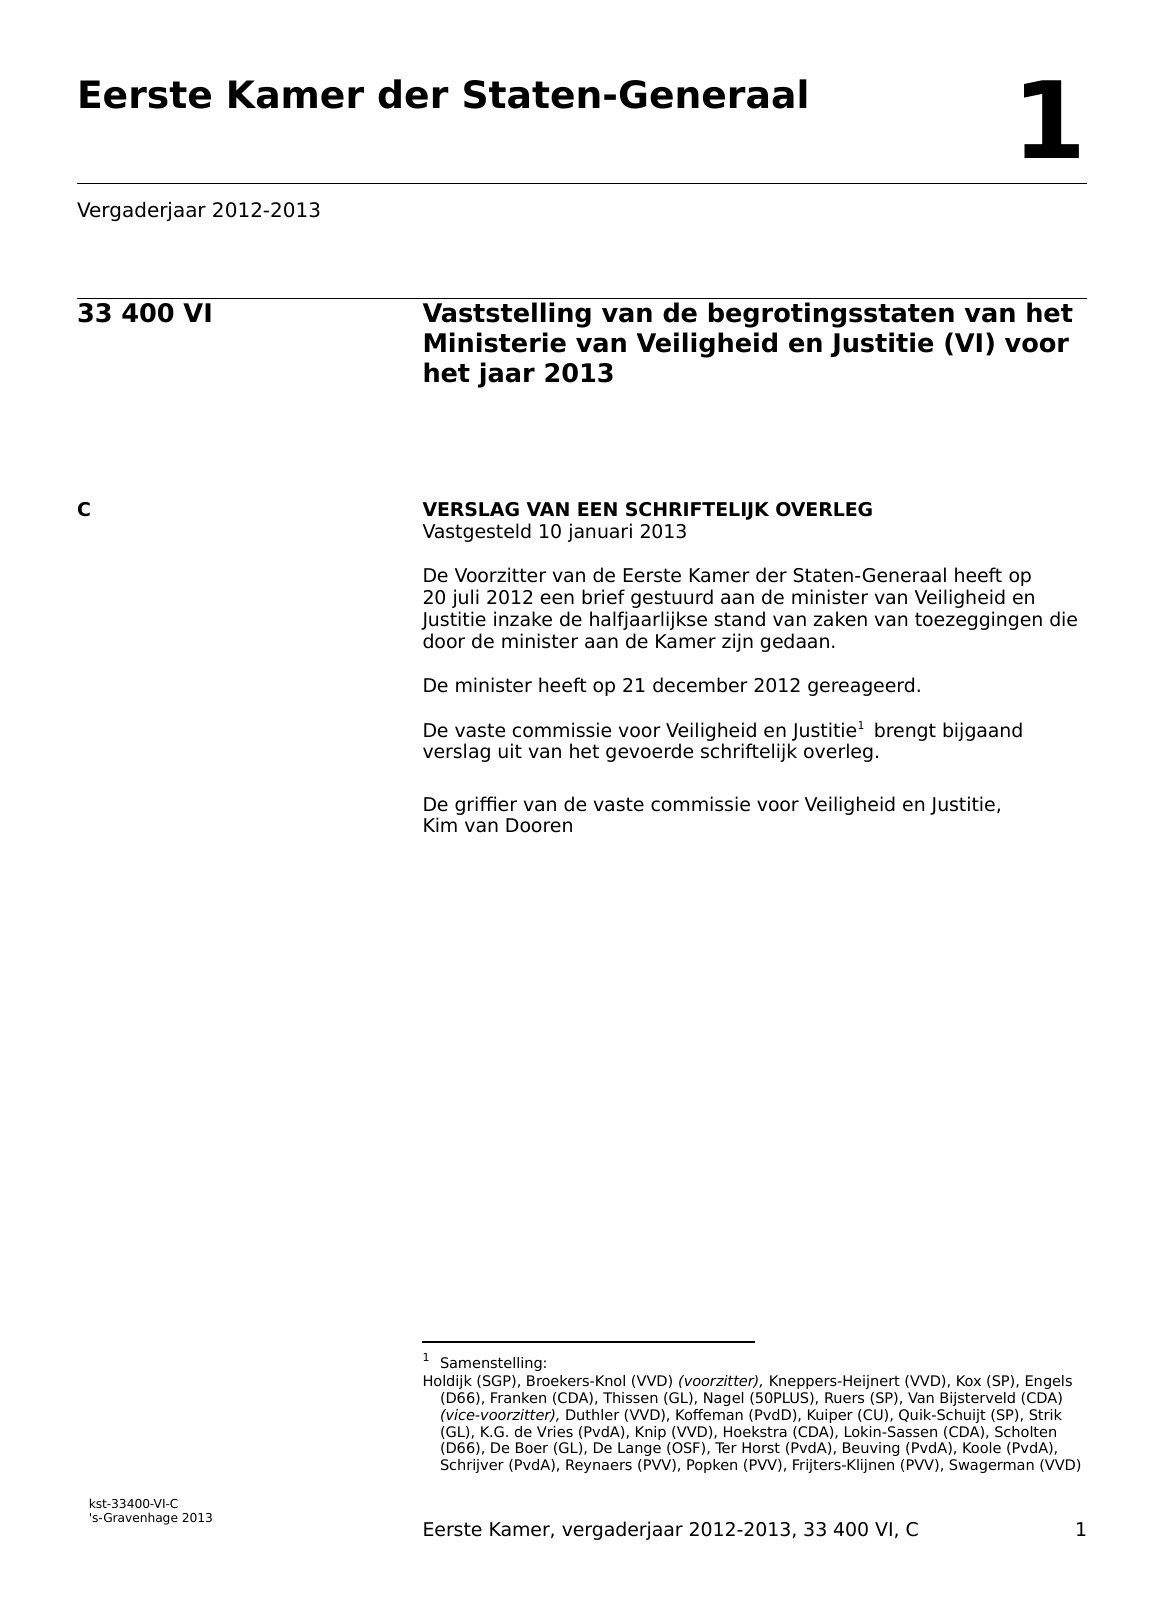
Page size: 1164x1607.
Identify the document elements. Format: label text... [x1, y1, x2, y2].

text Vastgesteld 10 januari 2013 [422, 521, 1087, 543]
text kst-33400-VI-C [88, 1497, 323, 1511]
table_cell Vergaderjaar 2012-2013 [77, 184, 1087, 298]
text Samenstelling: [422, 1351, 1087, 1373]
text 20 juli 2012 een brief gestuurd aan de minister van Veiligheid en Justitie inzake de halfjaarlijkse stand van zaken van toezeggingen die door de minister aan de Kamer zijn gedaan. [422, 587, 1087, 653]
text 's-Gravenhage 2013 [88, 1511, 323, 1525]
subtitle 33 400 VI Vaststelling van de begrotingsstaten van het Ministerie van Veiligheid en Justitie (VI) voor het jaar 2013 [77, 299, 1087, 388]
text De griffier van de vaste commissie voor Veiligheid en Justitie, Kim van Dooren [422, 793, 1087, 837]
table_header Eerste Kamer der Staten-Generaal [77, 59, 886, 183]
table_header 1 [886, 59, 1087, 183]
text De minister heeft op 21 december 2012 gereageerd. [422, 675, 1087, 697]
text Holdijk (SGP), Broekers-Knol (VVD) (voorzitter), Kneppers-Heijnert (VVD), Kox (SP), Engels (D66), Franken (CDA), Thissen (GL), Nagel (50PLUS), Ruers (SP), Van Bijsterveld (CDA) (vice-voorzitter), Duthler (VVD), Koffeman (PvdD), Kuiper (CU), Quik-Schuijt (SP), Strik (GL), K.G. de Vries (PvdA), Knip (VVD), Hoekstra (CDA), Lokin-Sassen (CDA), Scholten (D66), De Boer (GL), De Lange (OSF), Ter Horst (PvdA), Beuving (PvdA), Koole (PvdA), Schrijver (PvdA), Reynaers (PVV), Popken (PVV), Frijters-Klijnen (PVV), Swagerman (VVD) [422, 1373, 1087, 1474]
subtitle C VERSLAG VAN EEN SCHRIFTELIJK OVERLEG [77, 499, 1087, 521]
text De vaste commissie voor Veiligheid en Justitie brengt bijgaand verslag uit van het gevoerde schriftelijk overleg. [422, 719, 1087, 763]
text De Voorzitter van de Eerste Kamer der Staten-Generaal heeft op [422, 565, 1087, 587]
